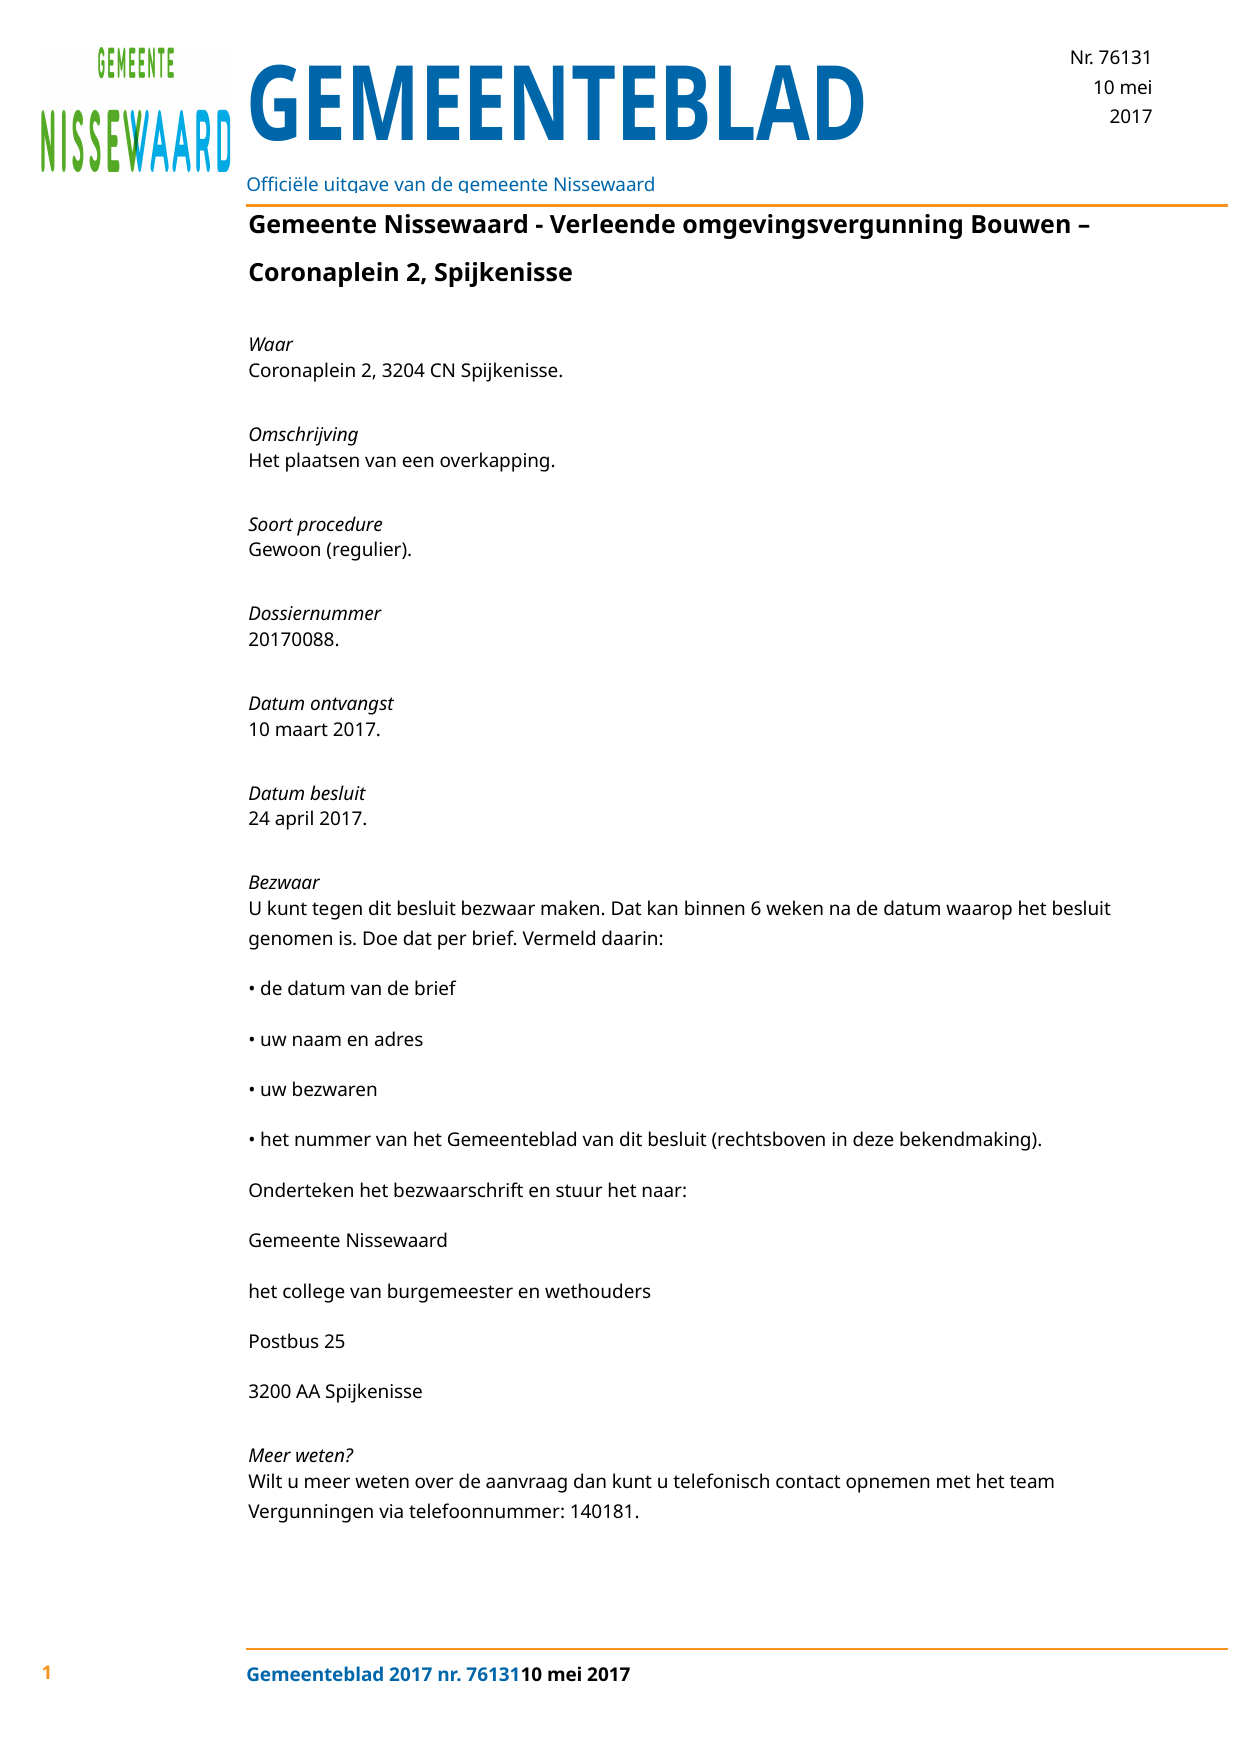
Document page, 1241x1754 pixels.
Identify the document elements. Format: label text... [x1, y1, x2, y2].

picture [176, 157, 187, 172]
text Dossiernummer [248, 601, 1152, 626]
text • het nummer van het Gemeenteblad van dit besluit (rechtsboven in deze bekendmaking). [248, 1127, 1152, 1152]
text Gemeente Nissewaard [248, 1227, 1152, 1253]
text Het plaatsen van een overkapping. [248, 447, 1152, 473]
text Meer weten? [248, 1443, 1152, 1468]
text Coronaplein 2, 3204 CN Spijkenisse. [248, 357, 1152, 383]
text • de datum van de brief [248, 975, 1152, 1001]
text Omschrijving [248, 421, 1152, 447]
text Datum ontvangst [248, 690, 1152, 716]
text • uw naam en adres [248, 1026, 1152, 1051]
text Datum besluit [248, 780, 1152, 806]
text Bezwaar [248, 869, 1152, 895]
text 24 april 2017. [248, 806, 1152, 831]
text Postbus 25 [248, 1328, 1152, 1354]
text U kunt tegen dit besluit bezwaar maken. Dat kan binnen 6 weken na de datum waarop het besluit genomen is. Doe dat per brief. Vermeld daarin: [248, 895, 1152, 951]
text Gemeente Nissewaard - Verleende omgevingsvergunning Bouwen – Coronaplein 2, Spijkenisse [248, 207, 1152, 288]
text Waar [248, 331, 1152, 357]
text 3200 AA Spijkenisse [248, 1379, 1152, 1404]
text Wilt u meer weten over de aanvraag dan kunt u telefonisch contact opnemen met het team Vergunningen via telefoonnummer: 140181. [248, 1468, 1152, 1524]
text het college van burgemeester en wethouders [248, 1278, 1152, 1303]
picture [154, 157, 165, 172]
text • uw bezwaren [248, 1076, 1152, 1102]
text 10 maart 2017. [248, 716, 1152, 742]
text 20170088. [248, 626, 1152, 652]
text Gewoon (regulier). [248, 537, 1152, 562]
picture [41, 47, 231, 172]
picture [201, 122, 206, 138]
picture [200, 151, 206, 172]
text Soort procedure [248, 511, 1152, 537]
picture [222, 122, 227, 160]
text Onderteken het bezwaarschrift en stuur het naar: [248, 1177, 1152, 1203]
